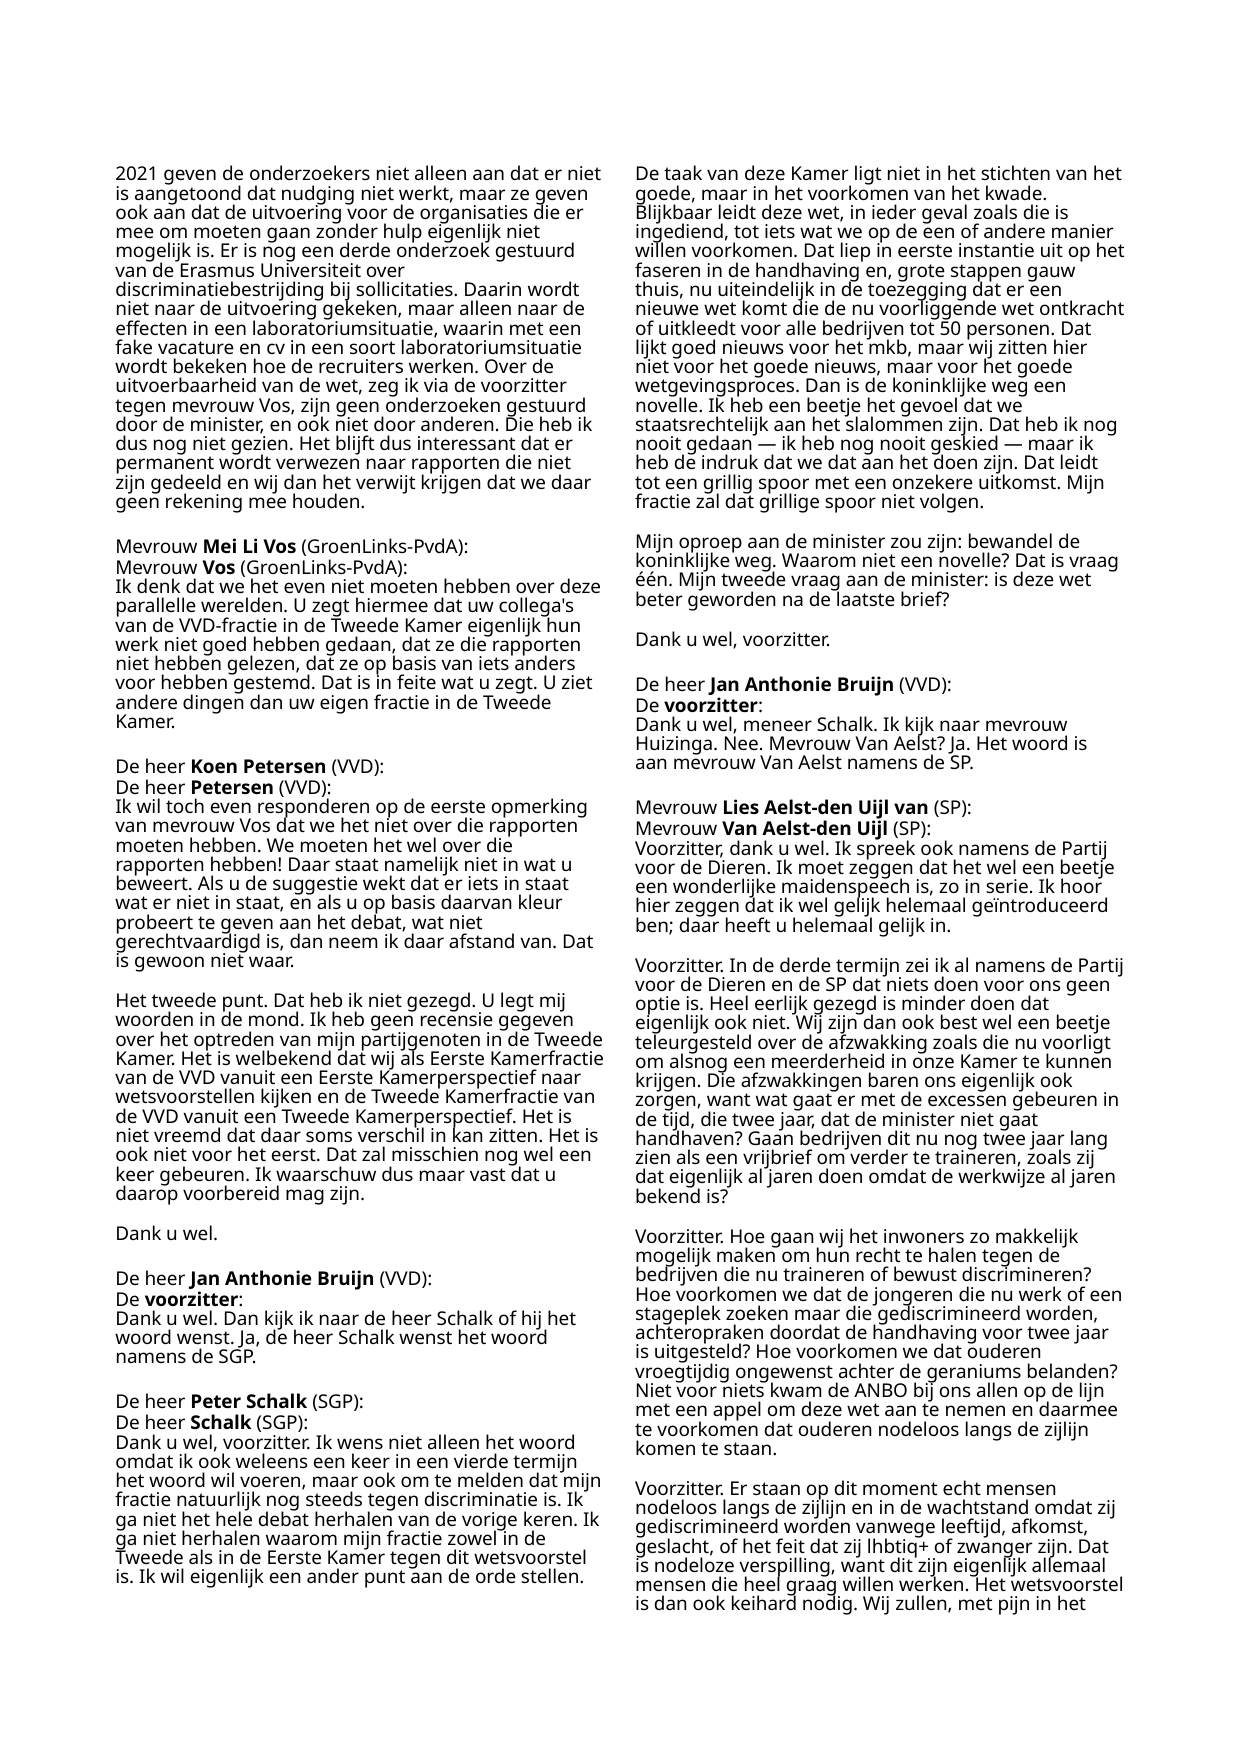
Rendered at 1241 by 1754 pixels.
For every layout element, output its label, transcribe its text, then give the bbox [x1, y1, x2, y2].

text Mijn oproep aan de minister zou zijn: bewandel de koninklijke weg. Waarom niet een novelle? Dat is vraag één. Mijn tweede vraag aan de minister: is deze wet beter geworden na de laatste brief? [635, 533, 1125, 610]
text De taak van deze Kamer ligt niet in het stichten van het goede, maar in het voorkomen van het kwade. Blijkbaar leidt deze wet, in ieder geval zoals die is ingediend, tot iets wat we op de een of andere manier willen voorkomen. Dat liep in eerste instantie uit op het faseren in de handhaving en, grote stappen gauw thuis, nu uiteindelijk in de toezegging dat er een nieuwe wet komt die de nu voorliggende wet ontkracht of uitkleedt voor alle bedrijven tot 50 personen. Dat lijkt goed nieuws voor het mkb, maar wij zitten hier niet voor het goede nieuws, maar voor het goede wetgevingsproces. Dan is de koninklijke weg een novelle. Ik heb een beetje het gevoel dat we staatsrechtelijk aan het slalommen zijn. Dat heb ik nog nooit gedaan — ik heb nog nooit geskied — maar ik heb de indruk dat we dat aan het doen zijn. Dat leidt tot een grillig spoor met een onzekere uitkomst. Mijn fractie zal dat grillige spoor niet volgen. [635, 165, 1125, 512]
text Ik wil toch even responderen op de eerste opmerking van mevrouw Vos dat we het niet over die rapporten moeten hebben. We moeten het wel over die rapporten hebben! Daar staat namelijk niet in wat u beweert. Als u de suggestie wekt dat er iets in staat wat er niet in staat, en als u op basis daarvan kleur probeert te geven aan het debat, wat niet gerechtvaardigd is, dan neem ik daar afstand van. Dat is gewoon niet waar. [115, 798, 605, 971]
text Mevrouw Vos (GroenLinks-PvdA): [115, 559, 605, 578]
text Ik denk dat we het even niet moeten hebben over deze parallelle werelden. U zegt hiermee dat uw collega's van de VVD-fractie in de Tweede Kamer eigenlijk hun werk niet goed hebben gedaan, dat ze die rapporten niet hebben gelezen, dat ze op basis van iets anders voor hebben gestemd. Dat is in feite wat u zegt. U ziet andere dingen dan uw eigen fractie in de Tweede Kamer. [115, 578, 605, 732]
text De heer Peter Schalk (SGP): [115, 1389, 605, 1414]
text Dank u wel. Dan kijk ik naar de heer Schalk of hij het woord wenst. Ja, de heer Schalk wenst het woord namens de SGP. [115, 1310, 605, 1368]
text De heer Schalk (SGP): [115, 1414, 605, 1434]
text Voorzitter. Er staan op dit moment echt mensen nodeloos langs de zijlijn en in de wachtstand omdat zij gediscrimineerd worden vanwege leeftijd, afkomst, geslacht, of het feit dat zij lhbtiq+ of zwanger zijn. Dat is nodeloze verspilling, want dit zijn eigenlijk allemaal mensen die heel graag willen werken. Het wetsvoorstel is dan ook keihard nodig. Wij zullen, met pijn in het [635, 1480, 1125, 1615]
text Dank u wel, voorzitter. Ik wens niet alleen het woord omdat ik ook weleens een keer in een vierde termijn het woord wil voeren, maar ook om te melden dat mijn fractie natuurlijk nog steeds tegen discriminatie is. Ik ga niet het hele debat herhalen van de vorige keren. Ik ga niet herhalen waarom mijn fractie zowel in de Tweede als in de Eerste Kamer tegen dit wetsvoorstel is. Ik wil eigenlijk een ander punt aan de orde stellen. [115, 1434, 605, 1588]
text Mevrouw Mei Li Vos (GroenLinks-PvdA): [115, 533, 605, 559]
text De voorzitter: [635, 697, 1125, 716]
text De heer Koen Petersen (VVD): [115, 753, 605, 779]
text 2021 geven de onderzoekers niet alleen aan dat er niet is aangetoond dat nudging niet werkt, maar ze geven ook aan dat de uitvoering voor de organisaties die er mee om moeten gaan zonder hulp eigenlijk niet mogelijk is. Er is nog een derde onderzoek gestuurd van de Erasmus Universiteit over discriminatiebestrijding bij sollicitaties. Daarin wordt niet naar de uitvoering gekeken, maar alleen naar de effecten in een laboratoriumsituatie, waarin met een fake vacature en cv in een soort laboratoriumsituatie wordt bekeken hoe de recruiters werken. Over de uitvoerbaarheid van de wet, zeg ik via de voorzitter tegen mevrouw Vos, zijn geen onderzoeken gestuurd door de minister, en ook niet door anderen. Die heb ik dus nog niet gezien. Het blijft dus interessant dat er permanent wordt verwezen naar rapporten die niet zijn gedeeld en wij dan het verwijt krijgen dat we daar geen rekening mee houden. [115, 165, 605, 512]
text Het tweede punt. Dat heb ik niet gezegd. U legt mij woorden in de mond. Ik heb geen recensie gegeven over het optreden van mijn partijgenoten in de Tweede Kamer. Het is welbekend dat wij als Eerste Kamerfractie van de VVD vanuit een Eerste Kamerperspectief naar wetsvoorstellen kijken en de Tweede Kamerfractie van de VVD vanuit een Tweede Kamerperspectief. Het is niet vreemd dat daar soms verschil in kan zitten. Het is ook niet voor het eerst. Dat zal misschien nog wel een keer gebeuren. Ik waarschuw dus maar vast dat u daarop voorbereid mag zijn. [115, 992, 605, 1204]
text Voorzitter. In de derde termijn zei ik al namens de Partij voor de Dieren en de SP dat niets doen voor ons geen optie is. Heel eerlijk gezegd is minder doen dat eigenlijk ook niet. Wij zijn dan ook best wel een beetje teleurgesteld over de afzwakking zoals die nu voorligt om alsnog een meerderheid in onze Kamer te kunnen krijgen. Die afzwakkingen baren ons eigenlijk ook zorgen, want wat gaat er met de excessen gebeuren in de tijd, die twee jaar, dat de minister niet gaat handhaven? Gaan bedrijven dit nu nog twee jaar lang zien als een vrijbrief om verder te traineren, zoals zij dat eigenlijk al jaren doen omdat de werkwijze al jaren bekend is? [635, 957, 1125, 1207]
text Mevrouw Van Aelst-den Uijl (SP): [635, 820, 1125, 839]
text Dank u wel. [115, 1225, 605, 1244]
text Dank u wel, meneer Schalk. Ik kijk naar mevrouw Huizinga. Nee. Mevrouw Van Aelst? Ja. Het woord is aan mevrouw Van Aelst namens de SP. [635, 716, 1125, 774]
text De voorzitter: [115, 1291, 605, 1310]
text Voorzitter, dank u wel. Ik spreek ook namens de Partij voor de Dieren. Ik moet zeggen dat het wel een beetje een wonderlijke maidenspeech is, zo in serie. Ik hoor hier zeggen dat ik wel gelijk helemaal geïntroduceerd ben; daar heeft u helemaal gelijk in. [635, 839, 1125, 936]
text De heer Jan Anthonie Bruijn (VVD): [115, 1265, 605, 1291]
text Dank u wel, voorzitter. [635, 631, 1125, 650]
text De heer Jan Anthonie Bruijn (VVD): [635, 671, 1125, 697]
text Mevrouw Lies Aelst-den Uijl van (SP): [635, 794, 1125, 820]
text Voorzitter. Hoe gaan wij het inwoners zo makkelijk mogelijk maken om hun recht te halen tegen de bedrijven die nu traineren of bewust discrimineren? Hoe voorkomen we dat de jongeren die nu werk of een stageplek zoeken maar die gediscrimineerd worden, achteropraken doordat de handhaving voor twee jaar is uitgesteld? Hoe voorkomen we dat ouderen vroegtijdig ongewenst achter de geraniums belanden? Niet voor niets kwam de ANBO bij ons allen op de lijn met een appel om deze wet aan te nemen en daarmee te voorkomen dat ouderen nodeloos langs de zijlijn komen te staan. [635, 1228, 1125, 1459]
text De heer Petersen (VVD): [115, 779, 605, 798]
